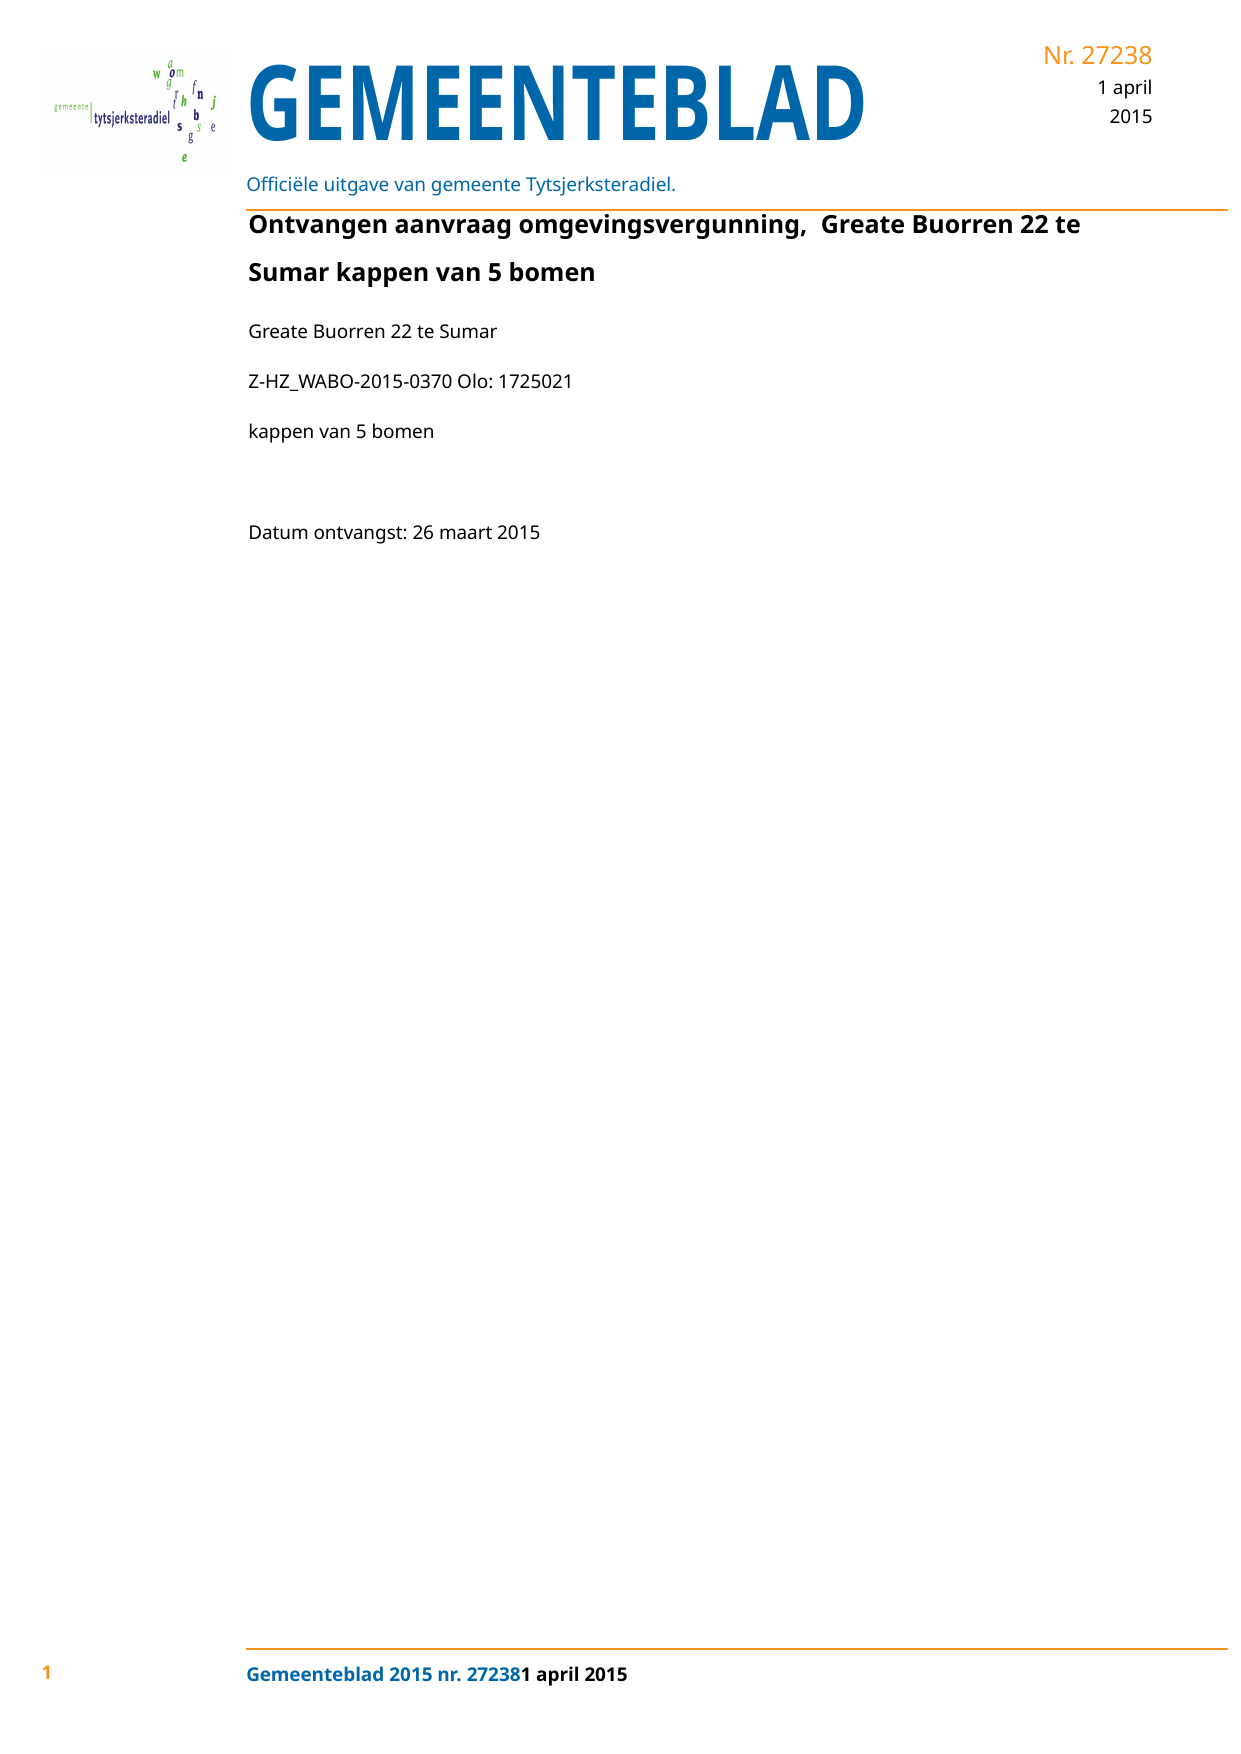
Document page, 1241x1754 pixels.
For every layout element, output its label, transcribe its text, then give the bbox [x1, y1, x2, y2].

text kappen van 5 bomen [248, 419, 1152, 444]
text Greate Buorren 22 te Sumar [248, 318, 1152, 344]
text Datum ontvangst: 26 maart 2015 [248, 519, 1152, 545]
text Z-HZ_WABO-2015-0370 Olo: 1725021 [248, 368, 1152, 394]
text Ontvangen aanvraag omgevingsvergunning, Greate Buorren 22 te Sumar kappen van 5 bomen [248, 211, 1152, 288]
picture [41, 47, 231, 172]
